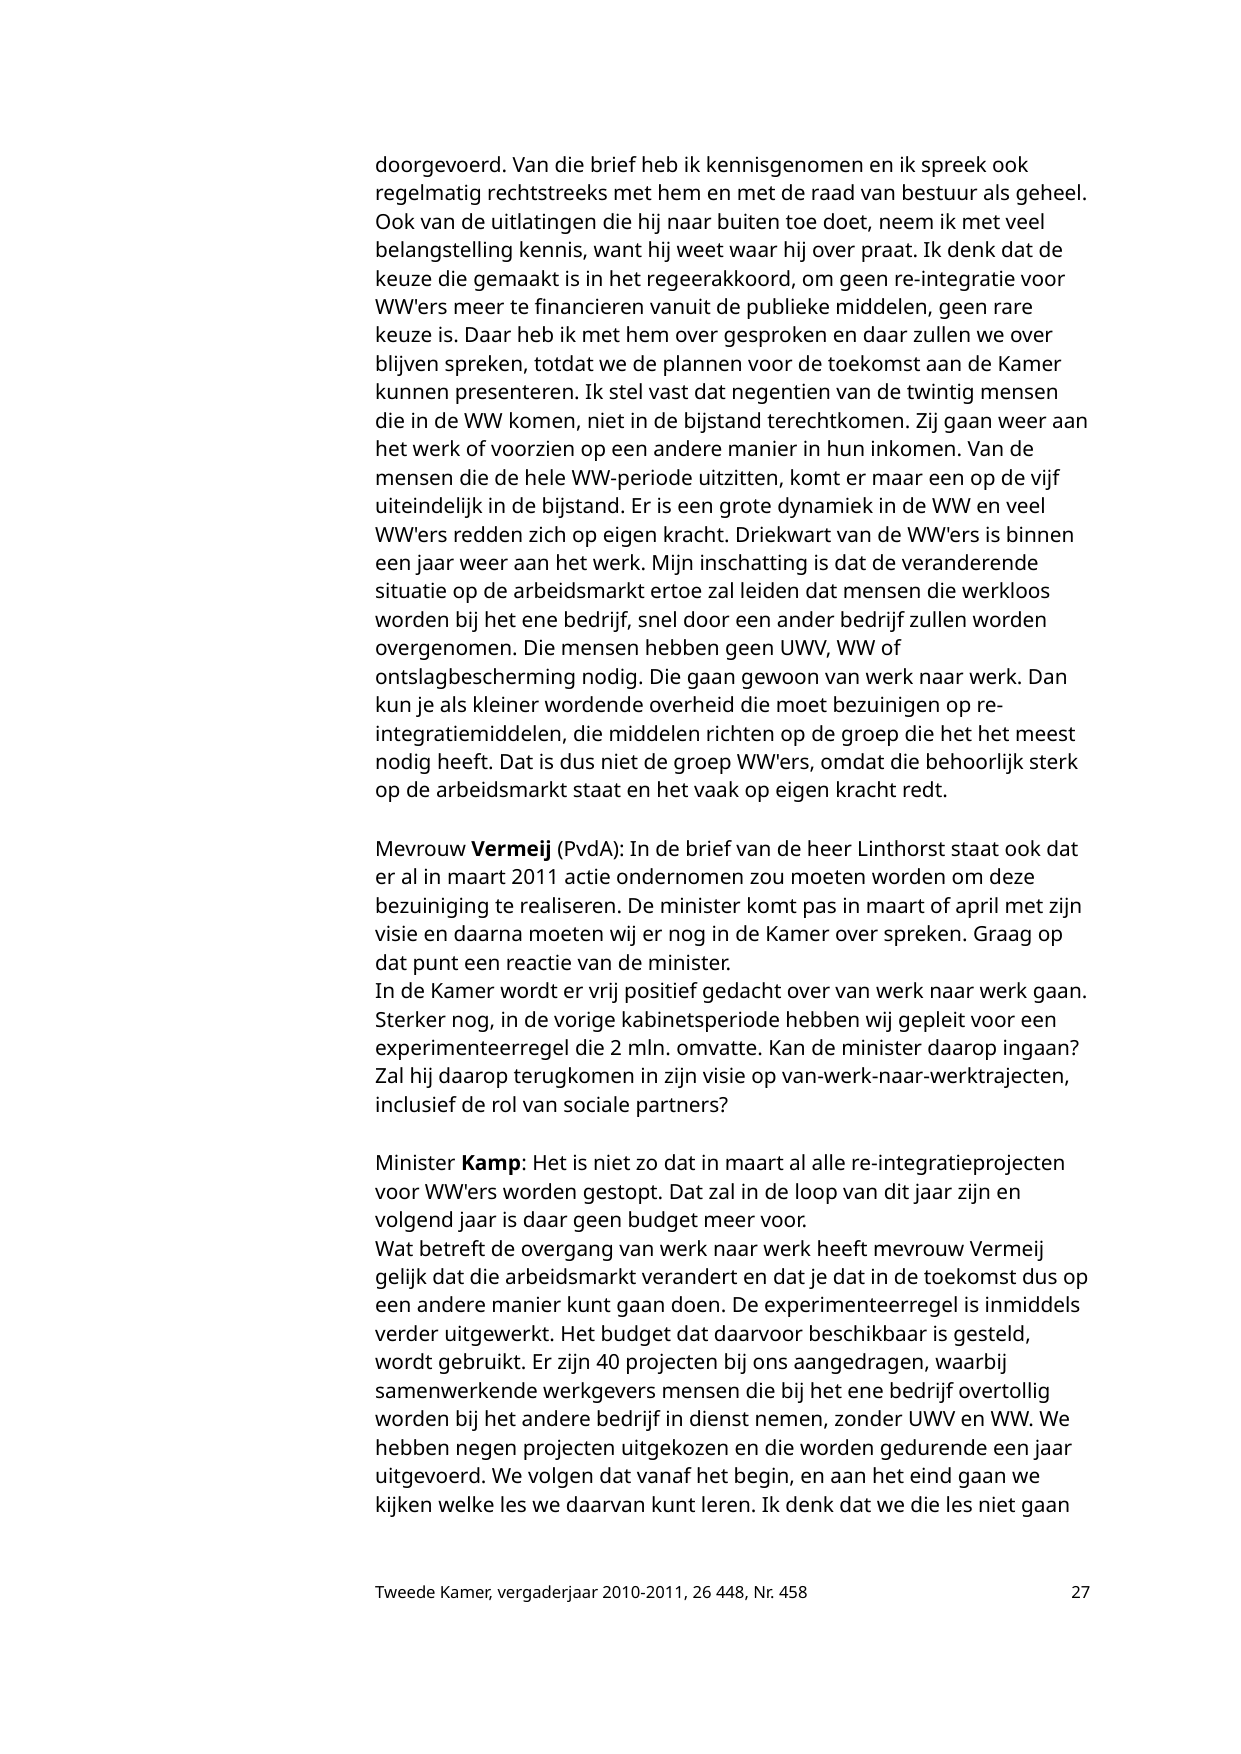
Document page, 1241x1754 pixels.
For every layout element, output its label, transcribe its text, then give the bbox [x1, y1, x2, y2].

text In de Kamer wordt er vrij positief gedacht over van werk naar werk gaan. Sterker nog, in de vorige kabinetsperiode hebben wij gepleit voor een experimenteerregel die 2 mln. omvatte. Kan de minister daarop ingaan? Zal hij daarop terugkomen in zijn visie op van-werk-naar-werktrajecten, inclusief de rol van sociale partners? [375, 976, 1090, 1118]
text Wat betreft de overgang van werk naar werk heeft mevrouw Vermeij gelijk dat die arbeidsmarkt verandert en dat je dat in de toekomst dus op een andere manier kunt gaan doen. De experimenteerregel is inmiddels verder uitgewerkt. Het budget dat daarvoor beschikbaar is gesteld, wordt gebruikt. Er zijn 40 projecten bij ons aangedragen, waarbij samenwerkende werkgevers mensen die bij het ene bedrijf overtollig worden bij het andere bedrijf in dienst nemen, zonder UWV en WW. We hebben negen projecten uitgekozen en die worden gedurende een jaar uitgevoerd. We volgen dat vanaf het begin, en aan het eind gaan we kijken welke les we daarvan kunt leren. Ik denk dat we die les niet gaan [375, 1234, 1090, 1518]
text Mevrouw Vermeij (PvdA): In de brief van de heer Linthorst staat ook dat er al in maart 2011 actie ondernomen zou moeten worden om deze bezuiniging te realiseren. De minister komt pas in maart of april met zijn visie en daarna moeten wij er nog in de Kamer over spreken. Graag op dat punt een reactie van de minister. [375, 834, 1090, 976]
text doorgevoerd. Van die brief heb ik kennisgenomen en ik spreek ook regelmatig rechtstreeks met hem en met de raad van bestuur als geheel. Ook van de uitlatingen die hij naar buiten toe doet, neem ik met veel belangstelling kennis, want hij weet waar hij over praat. Ik denk dat de keuze die gemaakt is in het regeerakkoord, om geen re-integratie voor WW'ers meer te financieren vanuit de publieke middelen, geen rare keuze is. Daar heb ik met hem over gesproken en daar zullen we over blijven spreken, totdat we de plannen voor de toekomst aan de Kamer kunnen presenteren. Ik stel vast dat negentien van de twintig mensen die in de WW komen, niet in de bijstand terechtkomen. Zij gaan weer aan het werk of voorzien op een andere manier in hun inkomen. Van de mensen die de hele WW-periode uitzitten, komt er maar een op de vijf uiteindelijk in de bijstand. Er is een grote dynamiek in de WW en veel WW'ers redden zich op eigen kracht. Driekwart van de WW'ers is binnen een jaar weer aan het werk. Mijn inschatting is dat de veranderende situatie op de arbeidsmarkt ertoe zal leiden dat mensen die werkloos worden bij het ene bedrijf, snel door een ander bedrijf zullen worden overgenomen. Die mensen hebben geen UWV, WW of ontslagbescherming nodig. Die gaan gewoon van werk naar werk. Dan kun je als kleiner wordende overheid die moet bezuinigen op re-integratiemiddelen, die middelen richten op de groep die het het meest nodig heeft. Dat is dus niet de groep WW'ers, omdat die behoorlijk sterk op de arbeidsmarkt staat en het vaak op eigen kracht redt. [375, 150, 1090, 804]
text Minister Kamp: Het is niet zo dat in maart al alle re-integratieprojecten voor WW'ers worden gestopt. Dat zal in de loop van dit jaar zijn en volgend jaar is daar geen budget meer voor. [375, 1148, 1090, 1234]
